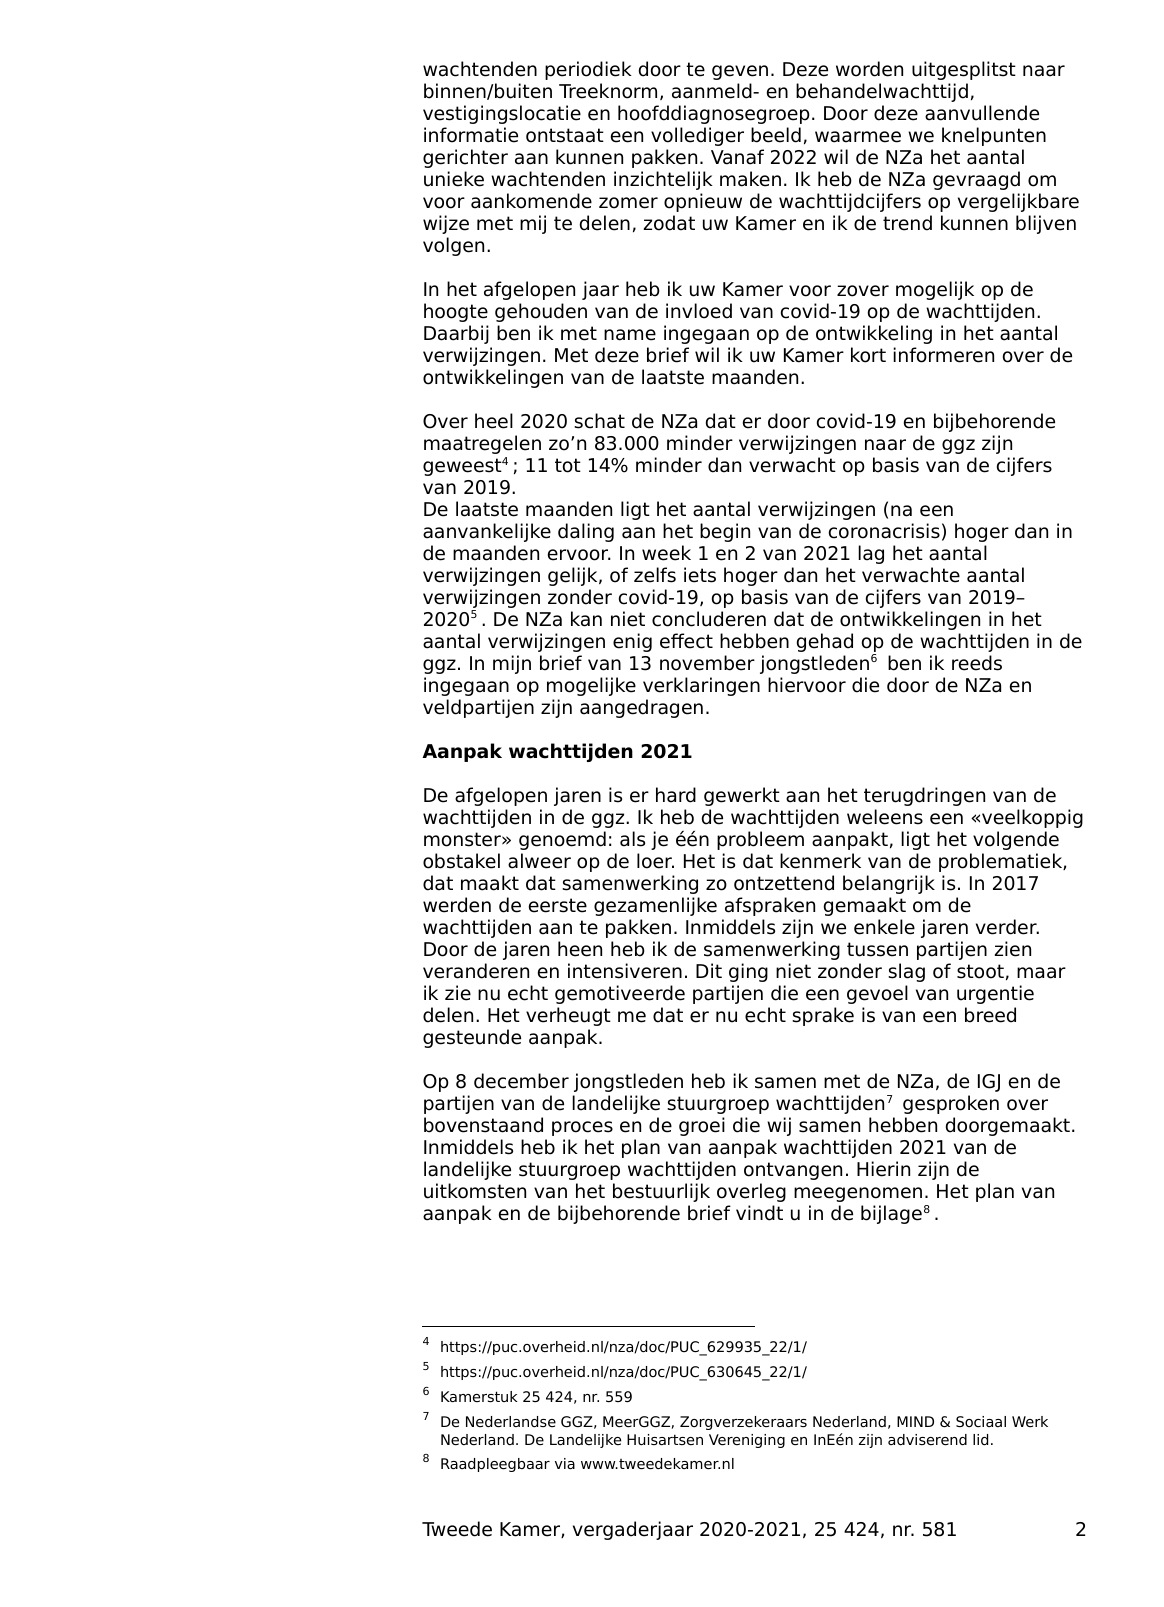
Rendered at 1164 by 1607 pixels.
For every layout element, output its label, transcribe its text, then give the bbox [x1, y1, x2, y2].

text wachtenden periodiek door te geven. Deze worden uitgesplitst naar binnen/buiten Treeknorm, aanmeld- en behandelwachttijd, vestigingslocatie en hoofddiagnosegroep. Door deze aanvullende informatie ontstaat een vollediger beeld, waarmee we knelpunten gerichter aan kunnen pakken. Vanaf 2022 wil de NZa het aantal unieke wachtenden inzichtelijk maken. Ik heb de NZa gevraagd om voor aankomende zomer opnieuw de wachttijdcijfers op vergelijkbare wijze met mij te delen, zodat uw Kamer en ik de trend kunnen blijven volgen. [422, 59, 1087, 257]
text Op 8 december jongstleden heb ik samen met de NZa, de IGJ en de partijen van de landelijke stuurgroep wachttijden gesproken over bovenstaand proces en de groei die wij samen hebben doorgemaakt. Inmiddels heb ik het plan van aanpak wachttijden 2021 van de landelijke stuurgroep wachttijden ontvangen. Hierin zijn de uitkomsten van het bestuurlijk overleg meegenomen. Het plan van aanpak en de bijbehorende brief vindt u in de bijlage. [422, 1071, 1087, 1225]
subtitle Aanpak wachttijden 2021 [422, 741, 1087, 763]
text De Nederlandse GGZ, MeerGGZ, Zorgverzekeraars Nederland, MIND & Sociaal Werk Nederland. De Landelijke Huisartsen Vereniging en InEén zijn adviserend lid. [422, 1410, 1087, 1449]
text https://puc.overheid.nl/nza/doc/PUC_629935_22/1/ [422, 1335, 1087, 1357]
text Over heel 2020 schat de NZa dat er door covid-19 en bijbehorende maatregelen zo’n 83.000 minder verwijzingen naar de ggz zijn geweest; 11 tot 14% minder dan verwacht op basis van de cijfers van 2019. [422, 411, 1087, 499]
text Kamerstuk 25 424, nr. 559 [422, 1385, 1087, 1407]
text De afgelopen jaren is er hard gewerkt aan het terugdringen van de wachttijden in de ggz. Ik heb de wachttijden weleens een «veelkoppig monster» genoemd: als je één probleem aanpakt, ligt het volgende obstakel alweer op de loer. Het is dat kenmerk van de problematiek, dat maakt dat samenwerking zo ontzettend belangrijk is. In 2017 werden de eerste gezamenlijke afspraken gemaakt om de wachttijden aan te pakken. Inmiddels zijn we enkele jaren verder. Door de jaren heen heb ik de samenwerking tussen partijen zien veranderen en intensiveren. Dit ging niet zonder slag of stoot, maar ik zie nu echt gemotiveerde partijen die een gevoel van urgentie delen. Het verheugt me dat er nu echt sprake is van een breed gesteunde aanpak. [422, 785, 1087, 1049]
text De laatste maanden ligt het aantal verwijzingen (na een aanvankelijke daling aan het begin van de coronacrisis) hoger dan in de maanden ervoor. In week 1 en 2 van 2021 lag het aantal verwijzingen gelijk, of zelfs iets hoger dan het verwachte aantal verwijzingen zonder covid-19, op basis van de cijfers van 2019–2020. De NZa kan niet concluderen dat de ontwikkelingen in het aantal verwijzingen enig effect hebben gehad op de wachttijden in de ggz. In mijn brief van 13 november jongstleden ben ik reeds ingegaan op mogelijke verklaringen hiervoor die door de NZa en veldpartijen zijn aangedragen. [422, 499, 1087, 719]
text Raadpleegbaar via www.tweedekamer.nl [422, 1452, 1087, 1474]
text https://puc.overheid.nl/nza/doc/PUC_630645_22/1/ [422, 1360, 1087, 1382]
text In het afgelopen jaar heb ik uw Kamer voor zover mogelijk op de hoogte gehouden van de invloed van covid-19 op de wachttijden. Daarbij ben ik met name ingegaan op de ontwikkeling in het aantal verwijzingen. Met deze brief wil ik uw Kamer kort informeren over de ontwikkelingen van de laatste maanden. [422, 279, 1087, 389]
